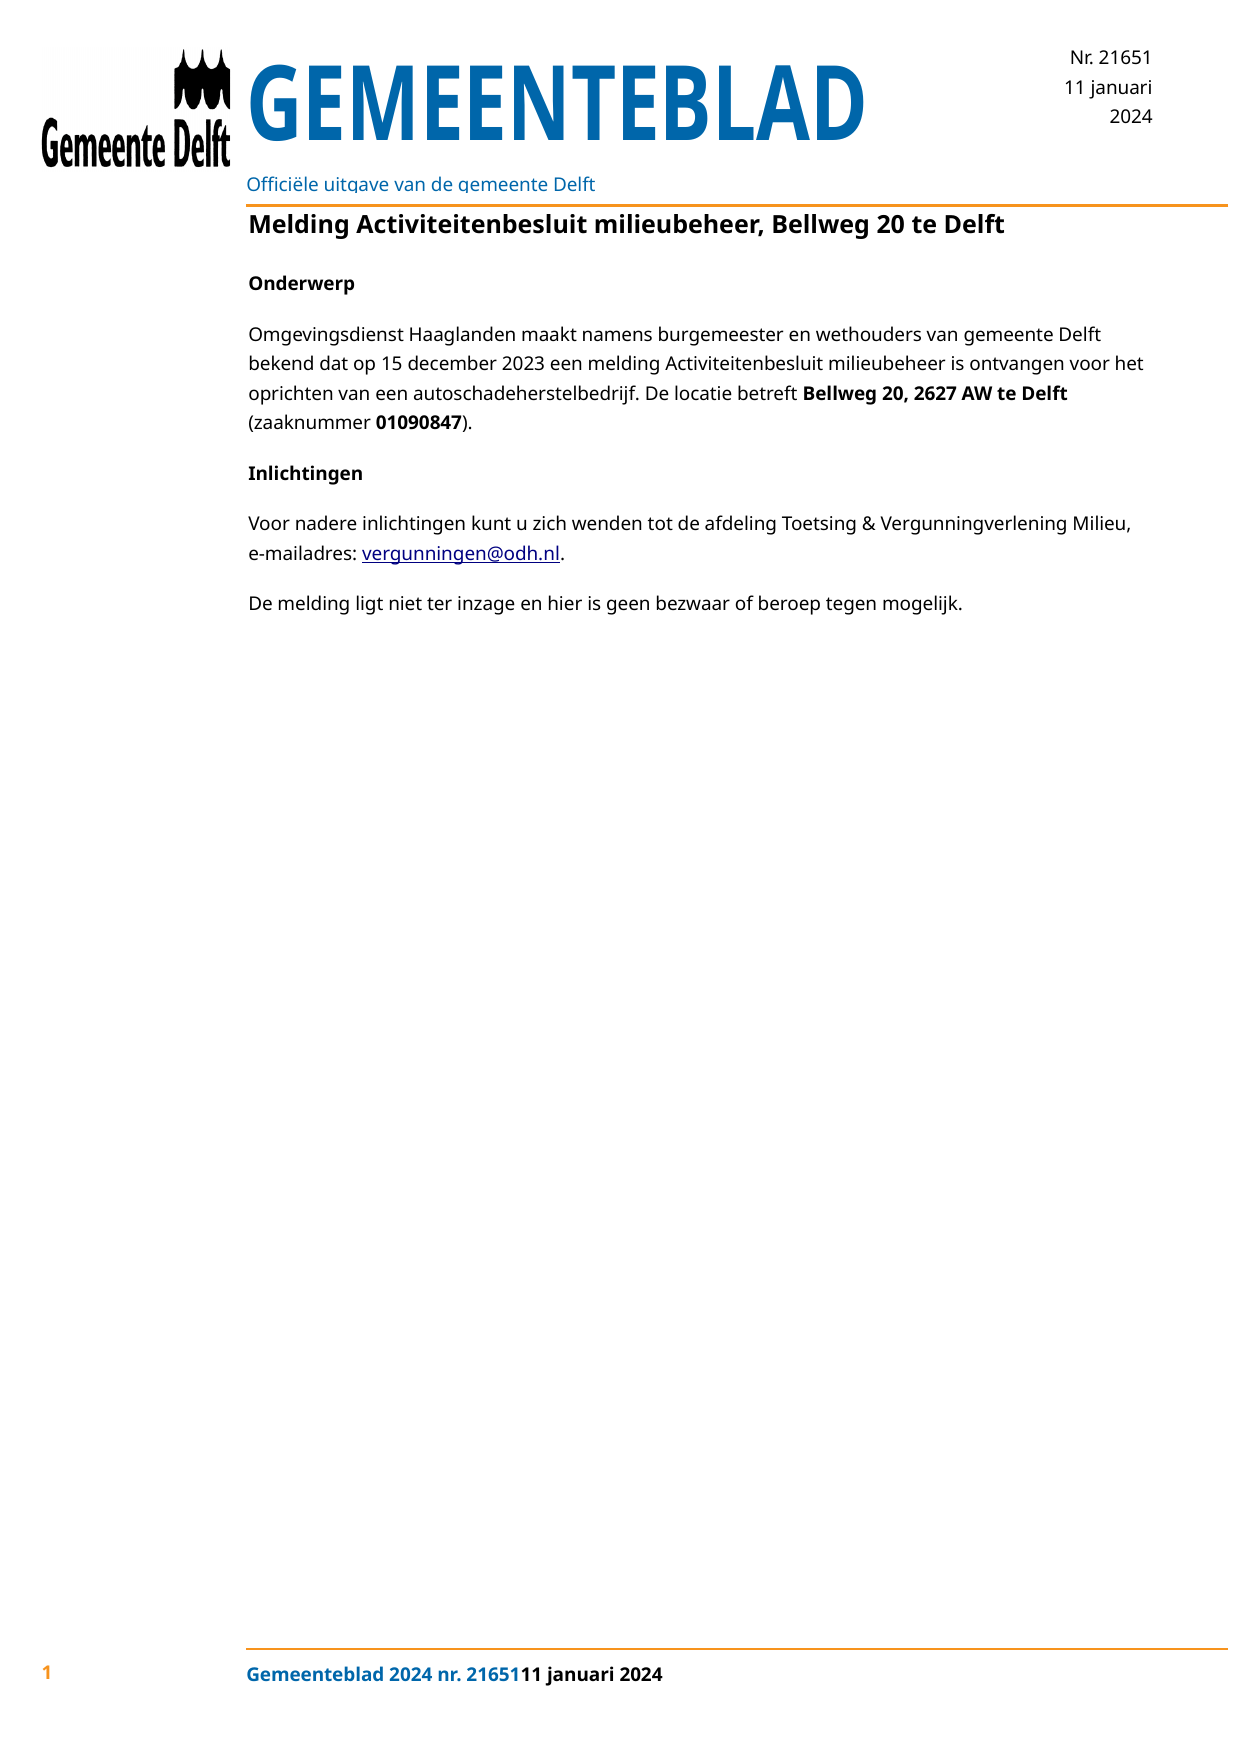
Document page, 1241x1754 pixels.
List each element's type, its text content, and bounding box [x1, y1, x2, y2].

text Onderwerp [248, 270, 1152, 296]
text Voor nadere inlichtingen kunt u zich wenden tot de afdeling Toetsing & Vergunningverlening Milieu, e-mailadres: vergunningen@odh.nl. [248, 510, 1152, 566]
picture [41, 47, 231, 172]
text De melding ligt niet ter inzage en hier is geen bezwaar of beroep tegen mogelijk. [248, 590, 1152, 616]
text Melding Activiteitenbesluit milieubeheer, Bellweg 20 te Delft [248, 207, 1152, 241]
text Omgevingsdienst Haaglanden maakt namens burgemeester en wethouders van gemeente Delft bekend dat op 15 december 2023 een melding Activiteitenbesluit milieubeheer is ontvangen voor het oprichten van een autoschadeherstelbedrijf. De locatie betreft Bellweg 20, 2627 AW te Delft (zaaknummer 01090847). [248, 321, 1152, 435]
text Inlichtingen [248, 460, 1152, 486]
